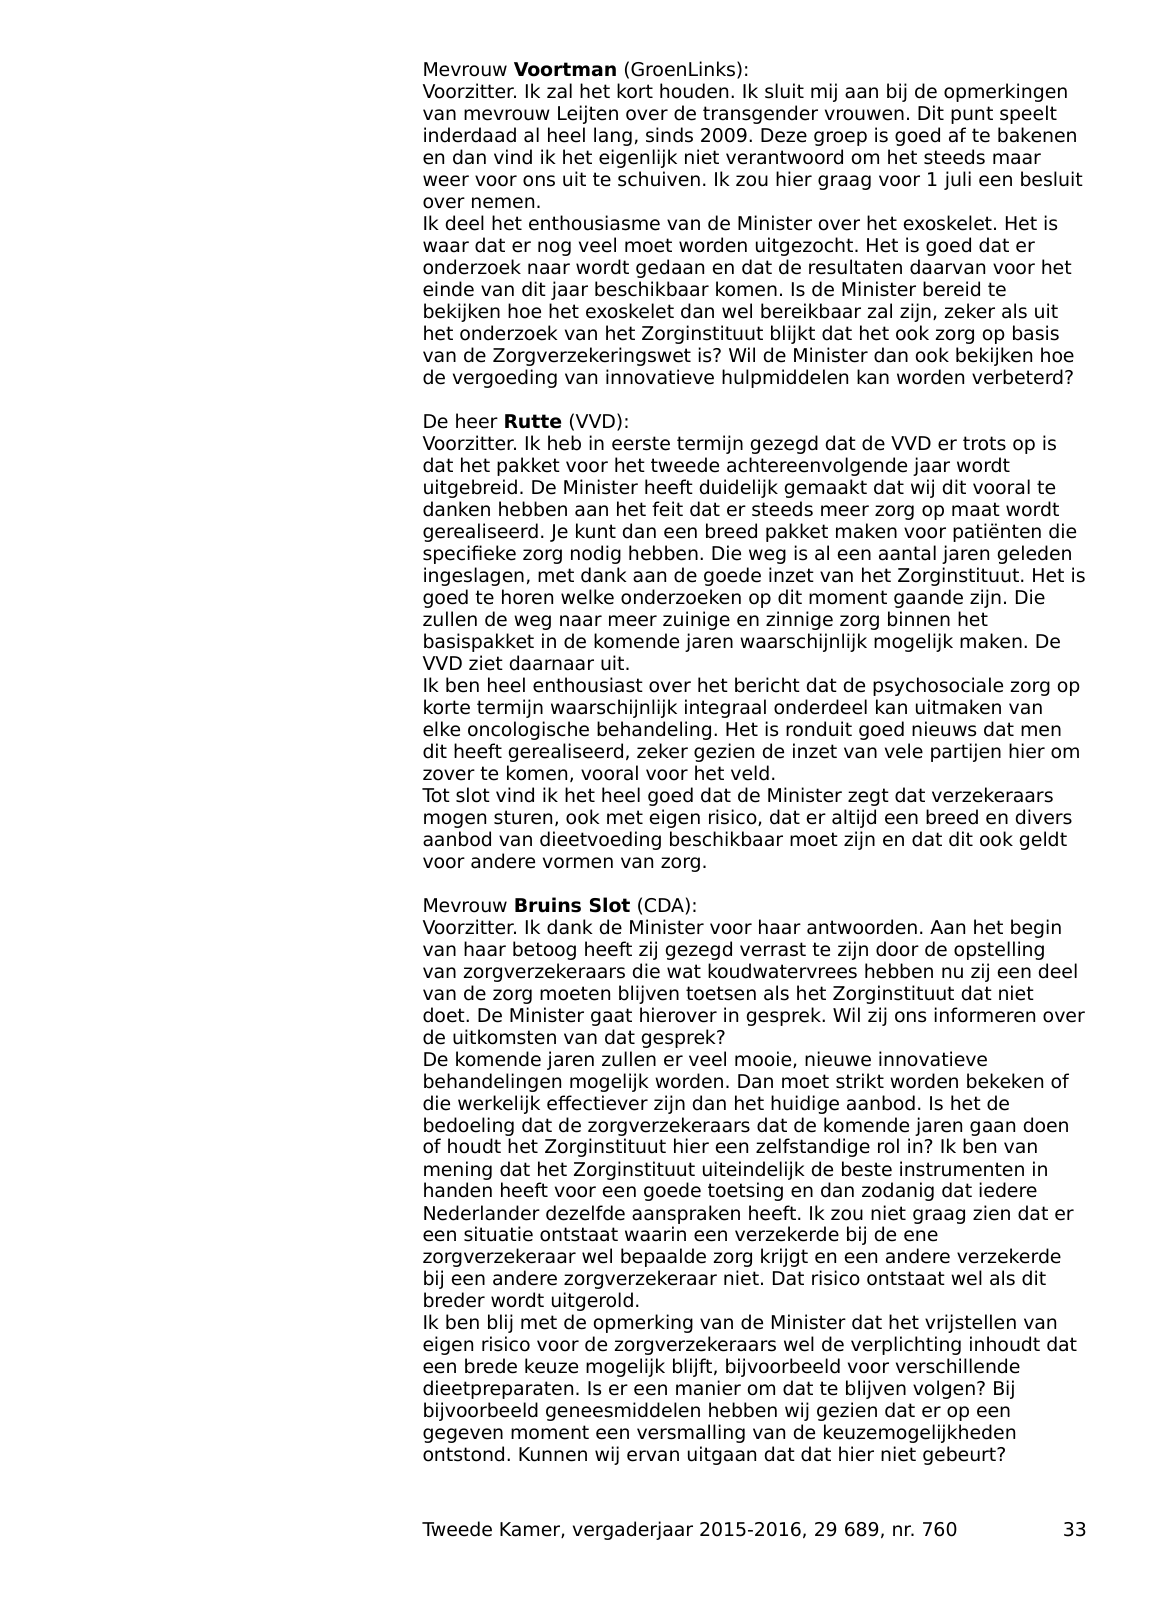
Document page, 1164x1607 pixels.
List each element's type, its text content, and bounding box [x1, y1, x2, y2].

text Voorzitter. Ik dank de Minister voor haar antwoorden. Aan het begin van haar betoog heeft zij gezegd verrast te zijn door de opstelling van zorgverzekeraars die wat koudwatervrees hebben nu zij een deel van de zorg moeten blijven toetsen als het Zorginstituut dat niet doet. De Minister gaat hierover in gesprek. Wil zij ons informeren over de uitkomsten van dat gesprek? [422, 917, 1087, 1048]
text De komende jaren zullen er veel mooie, nieuwe innovatieve behandelingen mogelijk worden. Dan moet strikt worden bekeken of die werkelijk effectiever zijn dan het huidige aanbod. Is het de bedoeling dat de zorgverzekeraars dat de komende jaren gaan doen of houdt het Zorginstituut hier een zelfstandige rol in? Ik ben van mening dat het Zorginstituut uiteindelijk de beste instrumenten in handen heeft voor een goede toetsing en dan zodanig dat iedere Nederlander dezelfde aanspraken heeft. Ik zou niet graag zien dat er een situatie ontstaat waarin een verzekerde bij de ene zorgverzekeraar wel bepaalde zorg krijgt en een andere verzekerde bij een andere zorgverzekeraar niet. Dat risico ontstaat wel als dit breder wordt uitgerold. [422, 1048, 1087, 1312]
text Ik ben blij met de opmerking van de Minister dat het vrijstellen van eigen risico voor de zorgverzekeraars wel de verplichting inhoudt dat een brede keuze mogelijk blijft, bijvoorbeeld voor verschillende dieetpreparaten. Is er een manier om dat te blijven volgen? Bij bijvoorbeeld geneesmiddelen hebben wij gezien dat er op een gegeven moment een versmalling van de keuzemogelijkheden ontstond. Kunnen wij ervan uitgaan dat dat hier niet gebeurt? [422, 1312, 1087, 1466]
text Tot slot vind ik het heel goed dat de Minister zegt dat verzekeraars mogen sturen, ook met eigen risico, dat er altijd een breed en divers aanbod van dieetvoeding beschikbaar moet zijn en dat dit ook geldt voor andere vormen van zorg. [422, 784, 1087, 872]
text De heer Rutte (VVD): [422, 411, 1087, 433]
text Ik ben heel enthousiast over het bericht dat de psychosociale zorg op korte termijn waarschijnlijk integraal onderdeel kan uitmaken van elke oncologische behandeling. Het is ronduit goed nieuws dat men dit heeft gerealiseerd, zeker gezien de inzet van vele partijen hier om zover te komen, vooral voor het veld. [422, 675, 1087, 784]
text Voorzitter. Ik zal het kort houden. Ik sluit mij aan bij de opmerkingen van mevrouw Leijten over de transgender vrouwen. Dit punt speelt inderdaad al heel lang, sinds 2009. Deze groep is goed af te bakenen en dan vind ik het eigenlijk niet verantwoord om het steeds maar weer voor ons uit te schuiven. Ik zou hier graag voor 1 juli een besluit over nemen. [422, 81, 1087, 213]
text Ik deel het enthousiasme van de Minister over het exoskelet. Het is waar dat er nog veel moet worden uitgezocht. Het is goed dat er onderzoek naar wordt gedaan en dat de resultaten daarvan voor het einde van dit jaar beschikbaar komen. Is de Minister bereid te bekijken hoe het exoskelet dan wel bereikbaar zal zijn, zeker als uit het onderzoek van het Zorginstituut blijkt dat het ook zorg op basis van de Zorgverzekeringswet is? Wil de Minister dan ook bekijken hoe de vergoeding van innovatieve hulpmiddelen kan worden verbeterd? [422, 213, 1087, 389]
text Mevrouw Bruins Slot (CDA): [422, 895, 1087, 917]
text Voorzitter. Ik heb in eerste termijn gezegd dat de VVD er trots op is dat het pakket voor het tweede achtereenvolgende jaar wordt uitgebreid. De Minister heeft duidelijk gemaakt dat wij dit vooral te danken hebben aan het feit dat er steeds meer zorg op maat wordt gerealiseerd. Je kunt dan een breed pakket maken voor patiënten die specifieke zorg nodig hebben. Die weg is al een aantal jaren geleden ingeslagen, met dank aan de goede inzet van het Zorginstituut. Het is goed te horen welke onderzoeken op dit moment gaande zijn. Die zullen de weg naar meer zuinige en zinnige zorg binnen het basispakket in de komende jaren waarschijnlijk mogelijk maken. De VVD ziet daarnaar uit. [422, 433, 1087, 675]
text Mevrouw Voortman (GroenLinks): [422, 59, 1087, 81]
